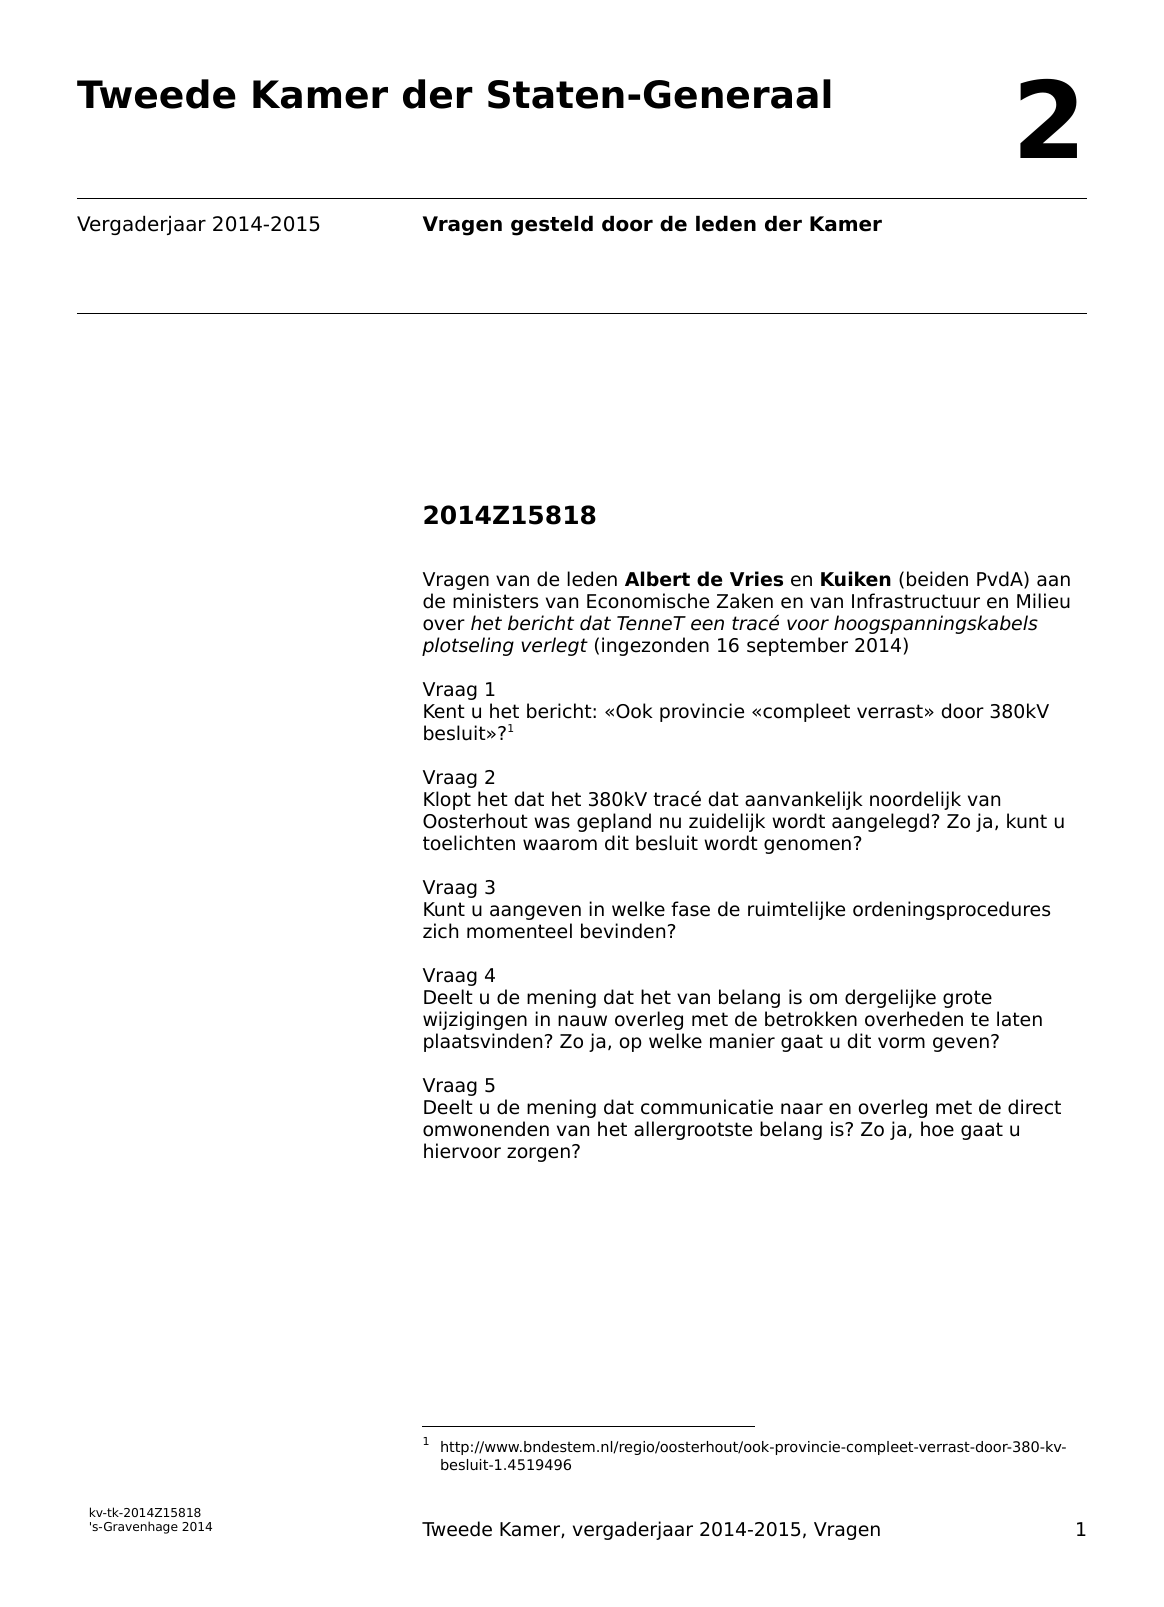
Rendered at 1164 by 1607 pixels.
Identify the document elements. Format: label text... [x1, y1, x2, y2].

text Deelt u de mening dat het van belang is om dergelijke grote wijzigingen in nauw overleg met de betrokken overheden te laten plaatsvinden? Zo ja, op welke manier gaat u dit vorm geven? [422, 987, 1087, 1053]
text Kent u het bericht: «Ook provincie «compleet verrast» door 380kV besluit»? [422, 701, 1087, 745]
text Klopt het dat het 380kV tracé dat aanvankelijk noordelijk van Oosterhout was gepland nu zuidelijk wordt aangelegd? Zo ja, kunt u toelichten waarom dit besluit wordt genomen? [422, 789, 1087, 855]
text Vraag 1 [422, 679, 1087, 701]
text Vraag 2 [422, 767, 1087, 789]
text 's-Gravenhage 2014 [88, 1520, 323, 1534]
text Vraag 5 [422, 1075, 1087, 1097]
table_cell Vragen gesteld door de leden der Kamer [422, 199, 1087, 313]
text http://www.bndestem.nl/regio/oosterhout/ook-provincie-compleet-verrast-door-380-kv-besluit-1.4519496 [422, 1435, 1087, 1474]
text Vraag 3 [422, 877, 1087, 899]
table_cell Vergaderjaar 2014-2015 [77, 199, 422, 313]
table_header 2 [886, 59, 1087, 198]
text Vraag 4 [422, 965, 1087, 987]
text Deelt u de mening dat communicatie naar en overleg met de direct omwonenden van het allergrootste belang is? Zo ja, hoe gaat u hiervoor zorgen? [422, 1097, 1087, 1163]
text kv-tk-2014Z15818 [88, 1506, 323, 1520]
table_header Tweede Kamer der Staten-Generaal [77, 59, 886, 198]
text Vragen van de leden Albert de Vries en Kuiken (beiden PvdA) aan de ministers van Economische Zaken en van Infrastructuur en Milieu over het bericht dat TenneT een tracé voor hoogspanningskabels plotseling verlegt (ingezonden 16 september 2014) [422, 569, 1087, 657]
text 2014Z15818 [422, 501, 1087, 531]
text Kunt u aangeven in welke fase de ruimtelijke ordeningsprocedures zich momenteel bevinden? [422, 899, 1087, 943]
